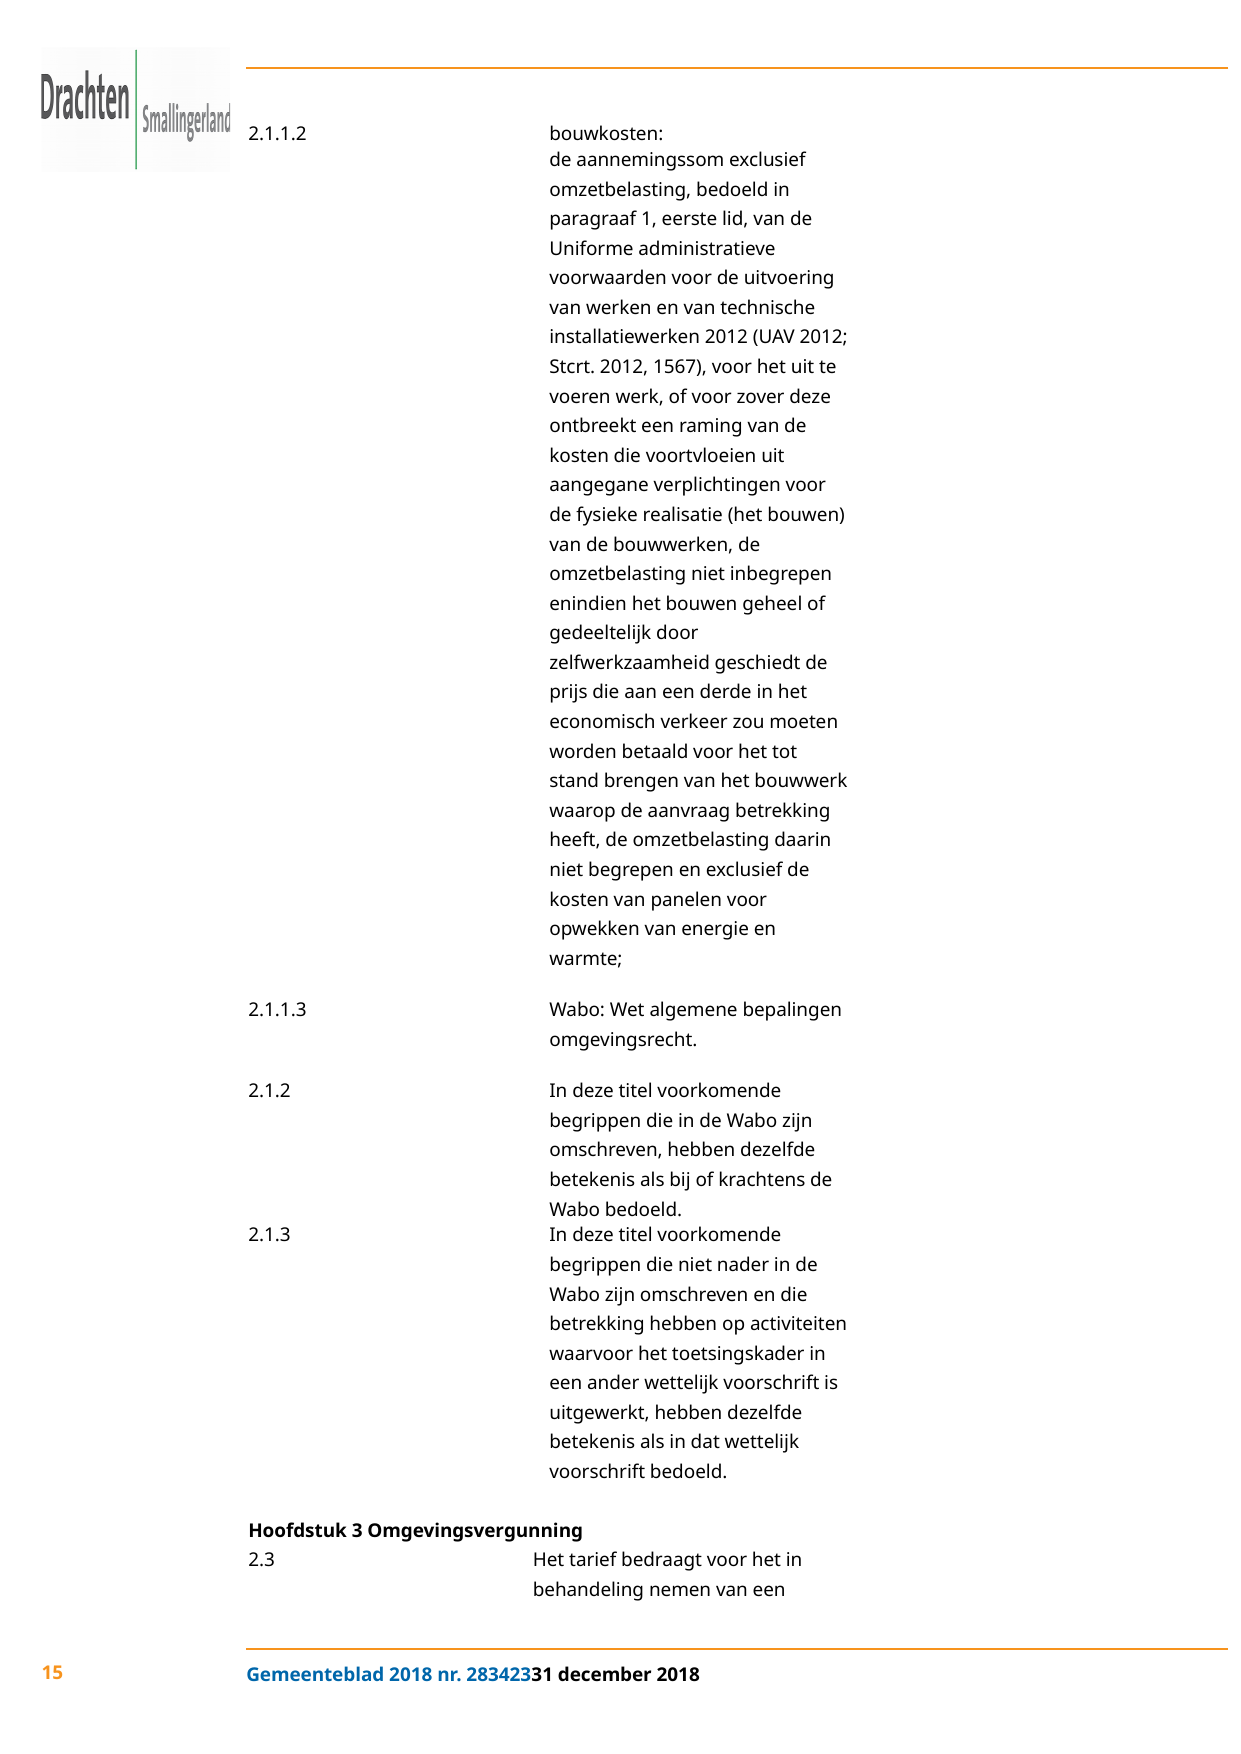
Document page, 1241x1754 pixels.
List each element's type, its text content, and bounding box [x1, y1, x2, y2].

table_cell [850, 121, 1152, 146]
text Hoofdstuk 3 Omgevingsvergunning [248, 1517, 1152, 1542]
table_cell 2.1.1.2 [248, 121, 549, 146]
table_cell 2.1.1.3 [248, 996, 549, 1052]
table_cell [850, 1222, 1152, 1484]
table_cell [850, 996, 1152, 1052]
picture [41, 47, 231, 172]
table_cell [850, 146, 1152, 971]
table_header [867, 1546, 1152, 1602]
table_header 2.3 [248, 1546, 533, 1602]
table_cell Wabo: Wet algemene bepalingen omgevingsrecht. [549, 996, 850, 1052]
table_cell 2.1.3 [248, 1222, 549, 1484]
table_cell [850, 1078, 1152, 1222]
table_header Het tarief bedraagt voor het in behandeling nemen van een [533, 1546, 867, 1602]
table_cell [850, 95, 1152, 121]
table_cell [850, 1052, 1152, 1077]
table_cell [850, 971, 1152, 996]
table_cell bouwkosten: [549, 121, 850, 146]
table_cell [549, 1052, 850, 1077]
table_cell [549, 95, 850, 121]
table_cell [248, 146, 549, 971]
table_cell [549, 971, 850, 996]
table_cell de aannemingssom exclusief omzetbelasting, bedoeld in paragraaf 1, eerste lid, van de Uniforme administratieve voorwaarden voor de uitvoering van werken en van technische installatiewerken 2012 (UAV 2012; Stcrt. 2012, 1567), voor het uit te voeren werk, of voor zover deze ontbreekt een raming van de kosten die voortvloeien uit aangegane verplichtingen voor de fysieke realisatie (het bouwen) van de bouwwerken, de omzetbelasting niet inbegrepen enindien het bouwen geheel of gedeeltelijk door zelfwerkzaamheid geschiedt de prijs die aan een derde in het economisch verkeer zou moeten worden betaald voor het tot stand brengen van het bouwwerk waarop de aanvraag betrekking heeft, de omzetbelasting daarin niet begrepen en exclusief de kosten van panelen voor opwekken van energie en warmte; [549, 146, 850, 971]
table_cell 2.1.2 [248, 1078, 549, 1222]
table_cell In deze titel voorkomende begrippen die niet nader in de Wabo zijn omschreven en die betrekking hebben op activiteiten waarvoor het toetsingskader in een ander wettelijk voorschrift is uitgewerkt, hebben dezelfde betekenis als in dat wettelijk voorschrift bedoeld. [549, 1222, 850, 1484]
table_cell In deze titel voorkomende begrippen die in de Wabo zijn omschreven, hebben dezelfde betekenis als bij of krachtens de Wabo bedoeld. [549, 1078, 850, 1222]
table_cell [248, 95, 549, 121]
table_cell [248, 1052, 549, 1077]
table_cell [248, 971, 549, 996]
